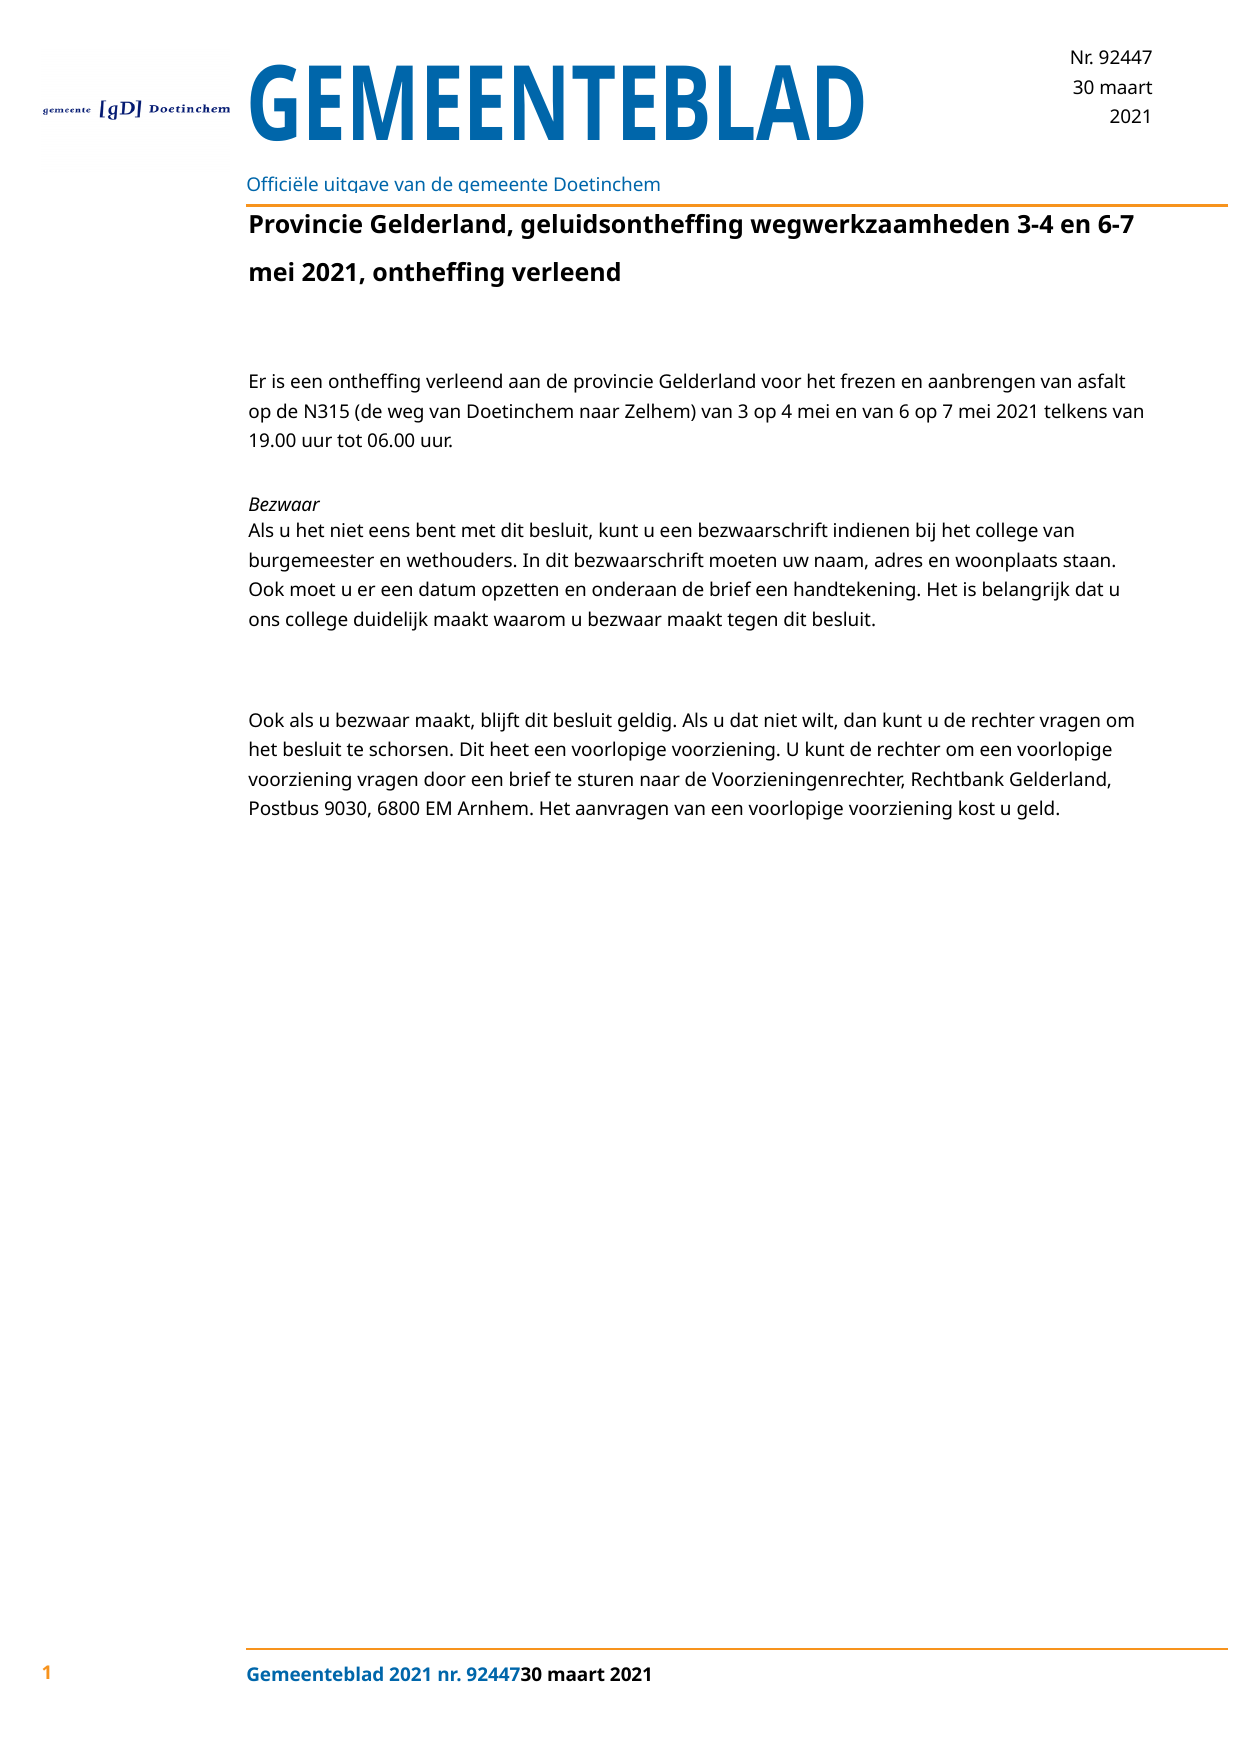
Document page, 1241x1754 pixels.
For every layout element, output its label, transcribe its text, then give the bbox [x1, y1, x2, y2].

text Er is een ontheffing verleend aan de provincie Gelderland voor het frezen en aanbrengen van asfalt op de N315 (de weg van Doetinchem naar Zelhem) van 3 op 4 mei en van 6 op 7 mei 2021 telkens van 19.00 uur tot 06.00 uur. [248, 368, 1152, 453]
text Bezwaar [248, 491, 1152, 517]
picture [41, 47, 231, 172]
text Ook als u bezwaar maakt, blijft dit besluit geldig. Als u dat niet wilt, dan kunt u de rechter vragen om het besluit te schorsen. Dit heet een voorlopige voorziening. U kunt de rechter om een voorlopige voorziening vragen door een brief te sturen naar de Voorzieningenrechter, Rechtbank Gelderland, Postbus 9030, 6800 EM Arnhem. Het aanvragen van een voorlopige voorziening kost u geld. [248, 707, 1152, 821]
text Als u het niet eens bent met dit besluit, kunt u een bezwaarschrift indienen bij het college van burgemeester en wethouders. In dit bezwaarschrift moeten uw naam, adres en woonplaats staan. Ook moet u er een datum opzetten en onderaan de brief een handtekening. Het is belangrijk dat u ons college duidelijk maakt waarom u bezwaar maakt tegen dit besluit. [248, 517, 1152, 632]
text Provincie Gelderland, geluidsontheffing wegwerkzaamheden 3-4 en 6-7 mei 2021, ontheffing verleend [248, 207, 1152, 288]
